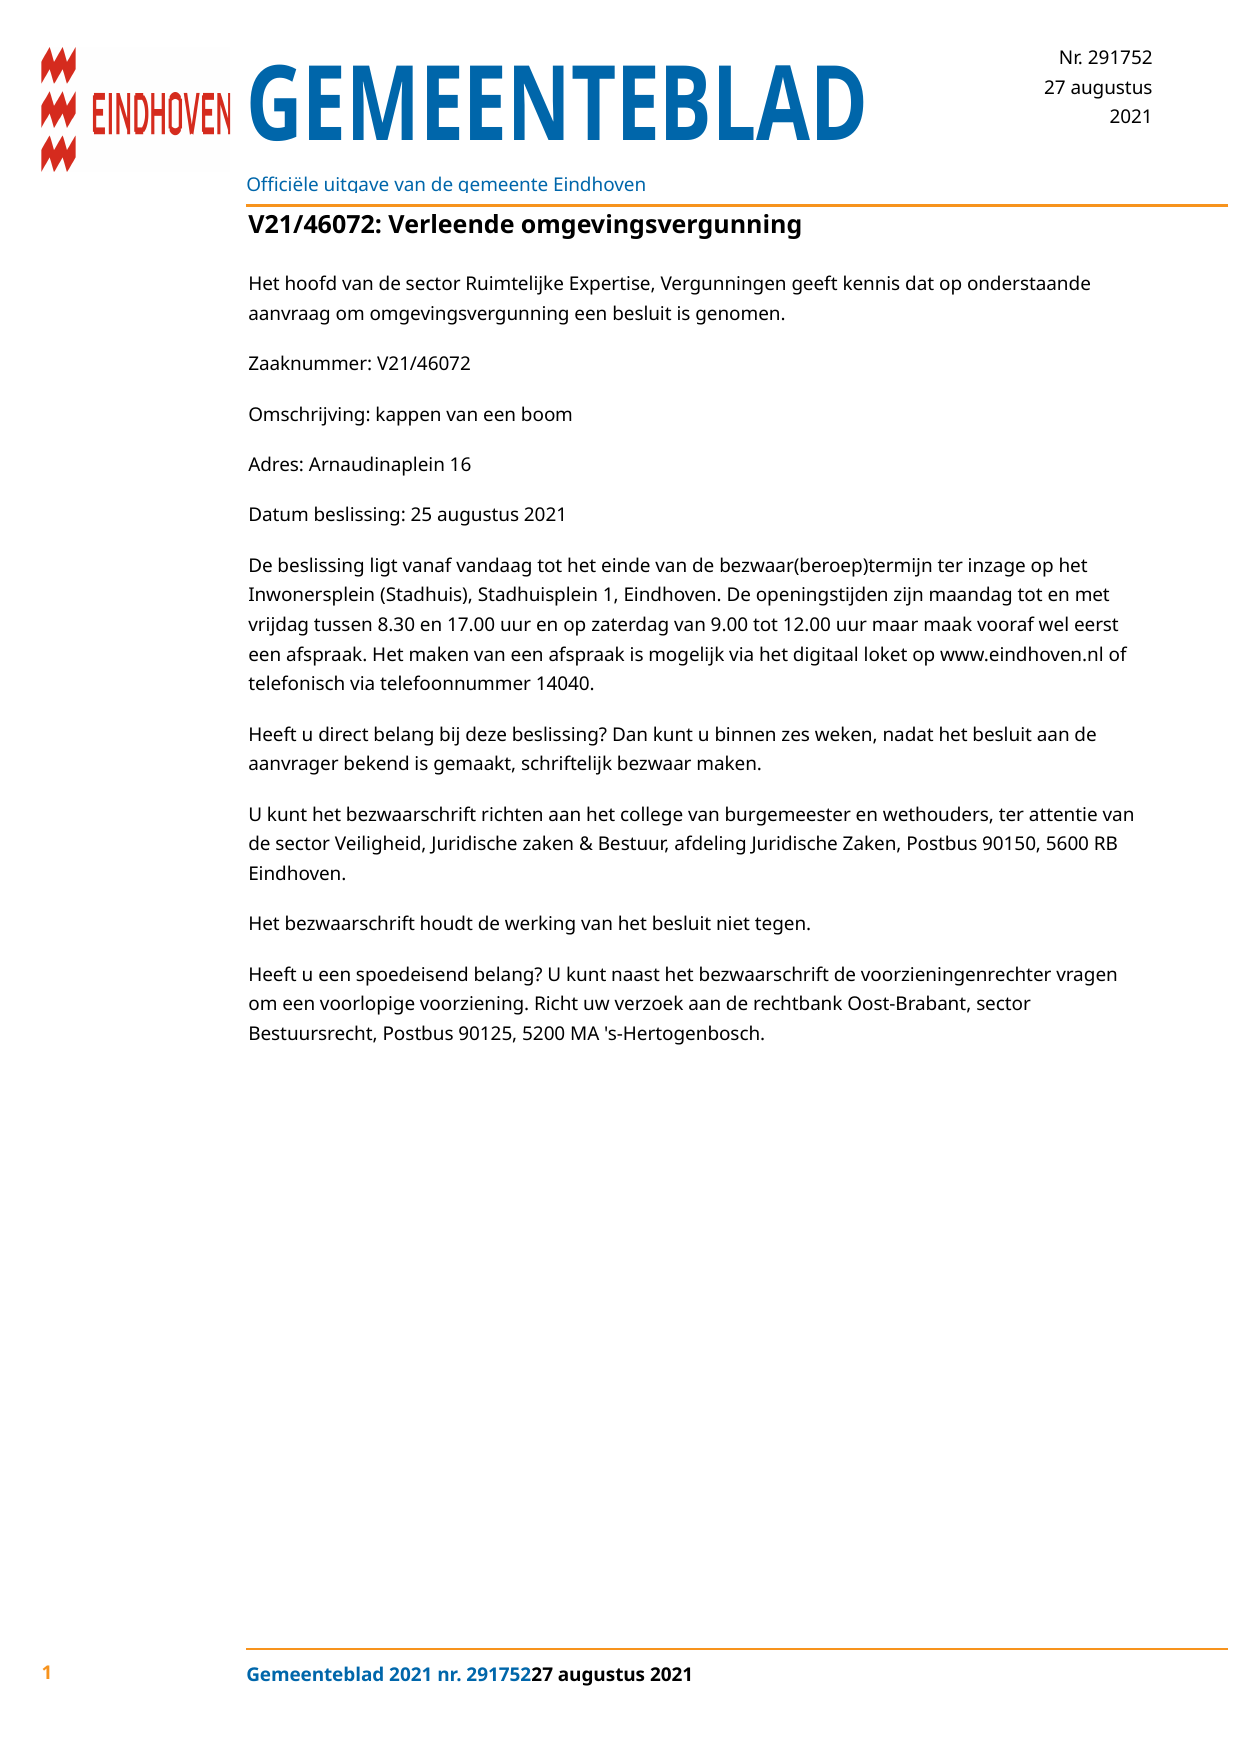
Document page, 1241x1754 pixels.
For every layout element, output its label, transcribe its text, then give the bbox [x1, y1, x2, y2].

text Het hoofd van de sector Ruimtelijke Expertise, Vergunningen geeft kennis dat op onderstaande aanvraag om omgevingsvergunning een besluit is genomen. [248, 270, 1152, 326]
text Heeft u direct belang bij deze beslissing? Dan kunt u binnen zes weken, nadat het besluit aan de aanvrager bekend is gemaakt, schriftelijk bezwaar maken. [248, 721, 1152, 776]
text V21/46072: Verleende omgevingsvergunning [248, 207, 1152, 241]
text Heeft u een spoedeisend belang? U kunt naast het bezwaarschrift de voorzieningenrechter vragen om een voorlopige voorziening. Richt uw verzoek aan de rechtbank Oost-Brabant, sector Bestuursrecht, Postbus 90125, 5200 MA 's-Hertogenbosch. [248, 961, 1152, 1046]
text Het bezwaarschrift houdt de werking van het besluit niet tegen. [248, 910, 1152, 936]
text Zaaknummer: V21/46072 [248, 350, 1152, 376]
text De beslissing ligt vanaf vandaag tot het einde van de bezwaar(beroep)termijn ter inzage op het Inwonersplein (Stadhuis), Stadhuisplein 1, Eindhoven. De openingstijden zijn maandag tot en met vrijdag tussen 8.30 en 17.00 uur en op zaterdag van 9.00 tot 12.00 uur maar maak vooraf wel eerst een afspraak. Het maken van een afspraak is mogelijk via het digitaal loket op www.eindhoven.nl of telefonisch via telefoonnummer 14040. [248, 552, 1152, 696]
text U kunt het bezwaarschrift richten aan het college van burgemeester en wethouders, ter attentie van de sector Veiligheid, Juridische zaken & Bestuur, afdeling Juridische Zaken, Postbus 90150, 5600 RB Eindhoven. [248, 801, 1152, 886]
text Omschrijving: kappen van een boom [248, 401, 1152, 426]
text Datum beslissing: 25 augustus 2021 [248, 502, 1152, 527]
text Adres: Arnaudinaplein 16 [248, 451, 1152, 477]
picture [41, 47, 231, 172]
